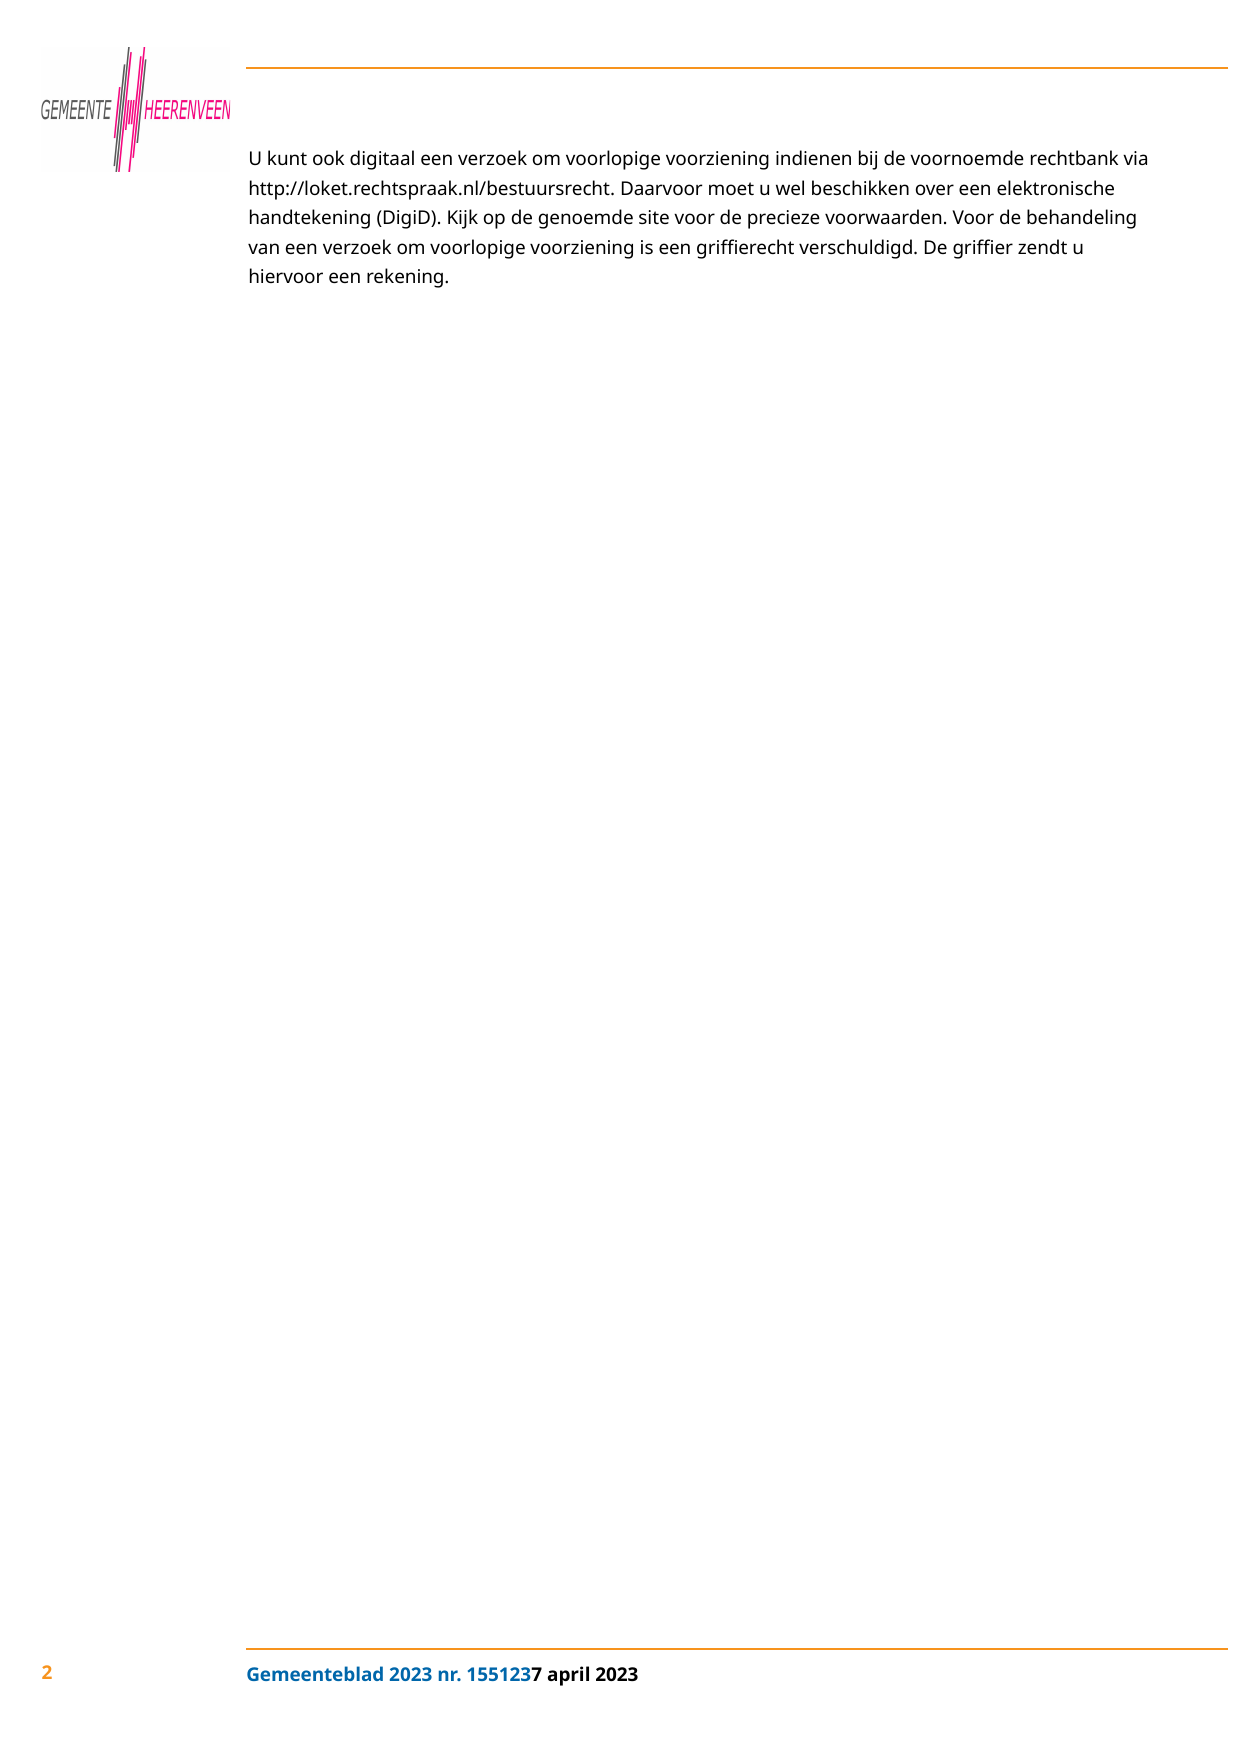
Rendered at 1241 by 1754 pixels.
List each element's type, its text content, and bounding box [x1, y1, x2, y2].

picture [41, 47, 231, 172]
text U kunt ook digitaal een verzoek om voorlopige voorziening indienen bij de voornoemde rechtbank via http://loket.rechtspraak.nl/bestuursrecht. Daarvoor moet u wel beschikken over een elektronische handtekening (DigiD). Kijk op de genoemde site voor de precieze voorwaarden. Voor de behandeling van een verzoek om voorlopige voorziening is een griffierecht verschuldigd. De griffier zendt u hiervoor een rekening. [248, 145, 1152, 289]
